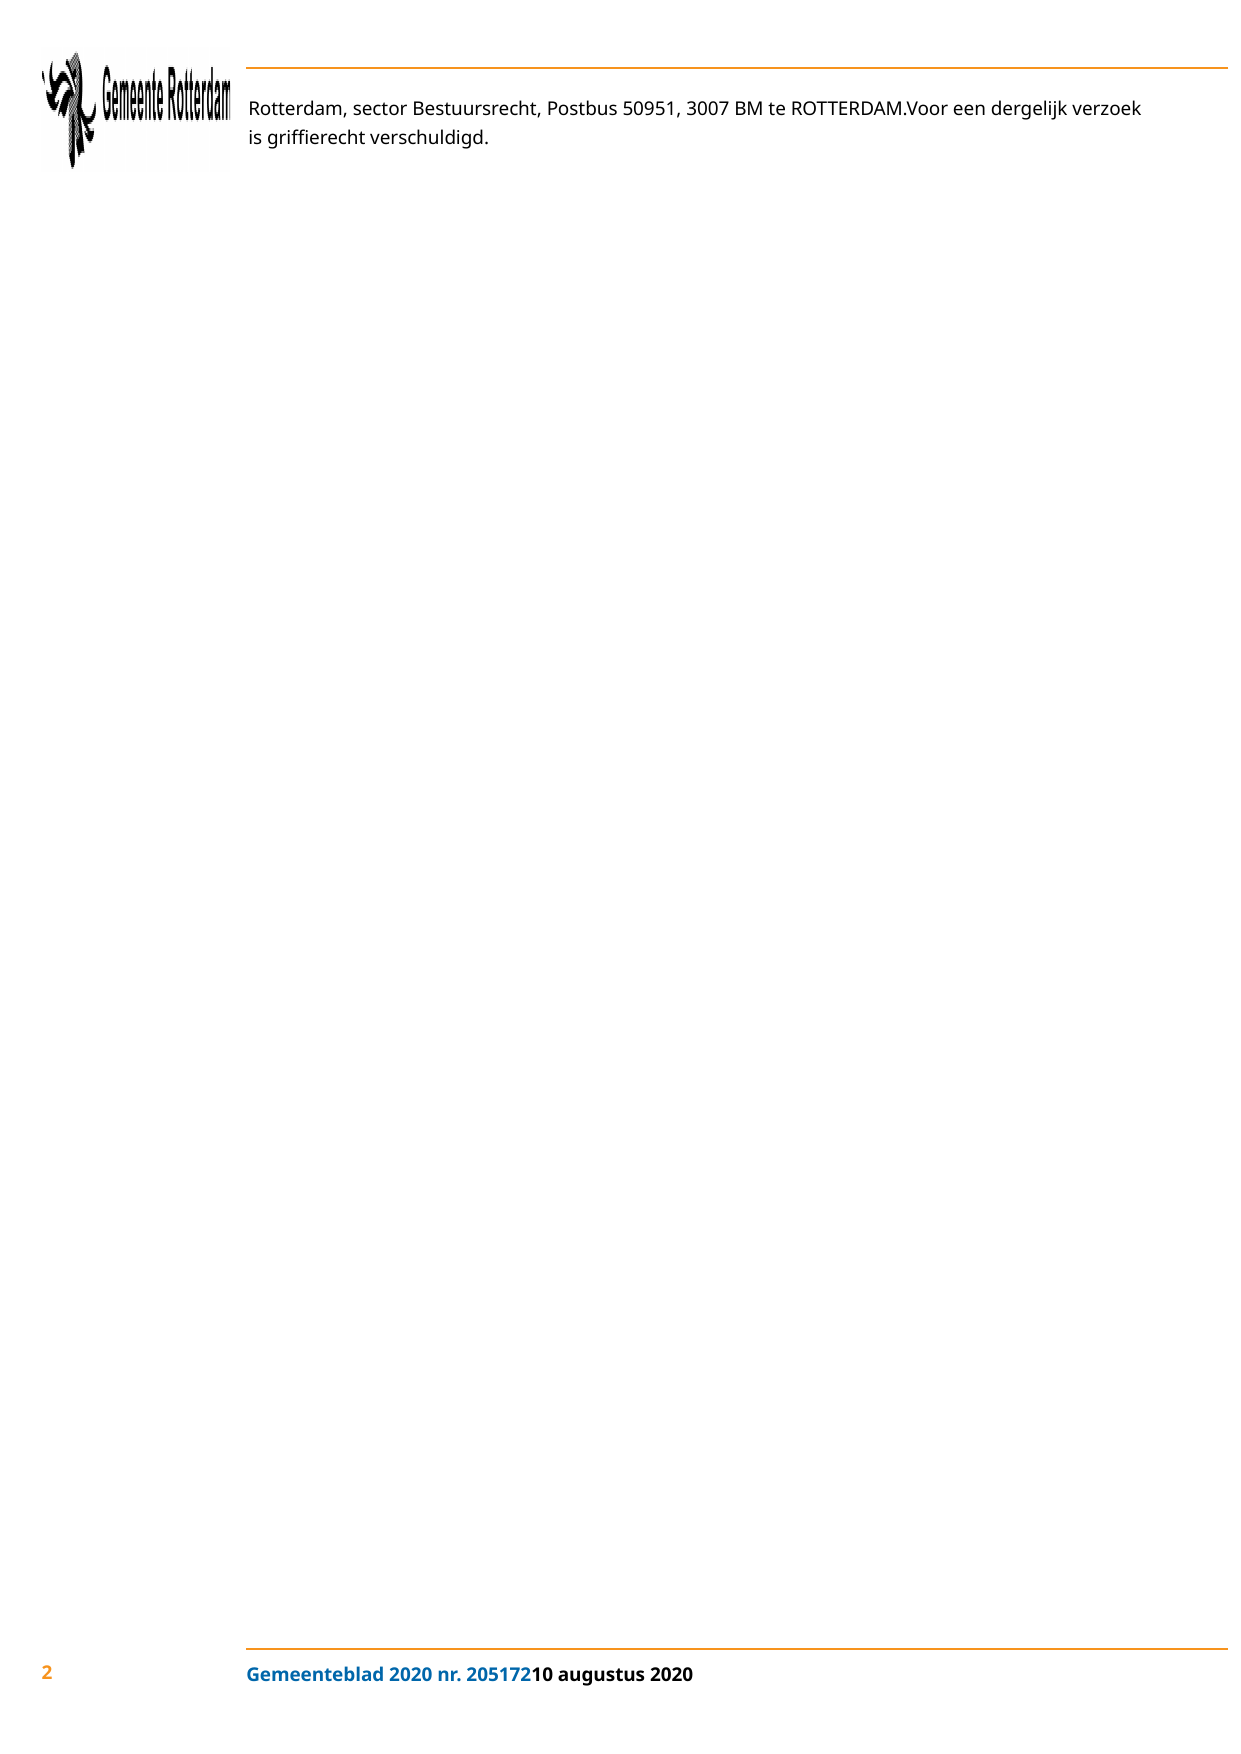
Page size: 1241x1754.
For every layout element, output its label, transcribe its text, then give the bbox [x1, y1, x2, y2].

text Rotterdam, sector Bestuursrecht, Postbus 50951, 3007 BM te ROTTERDAM.Voor een dergelijk verzoek is griffierecht verschuldigd. [248, 95, 1152, 150]
picture [41, 47, 231, 172]
